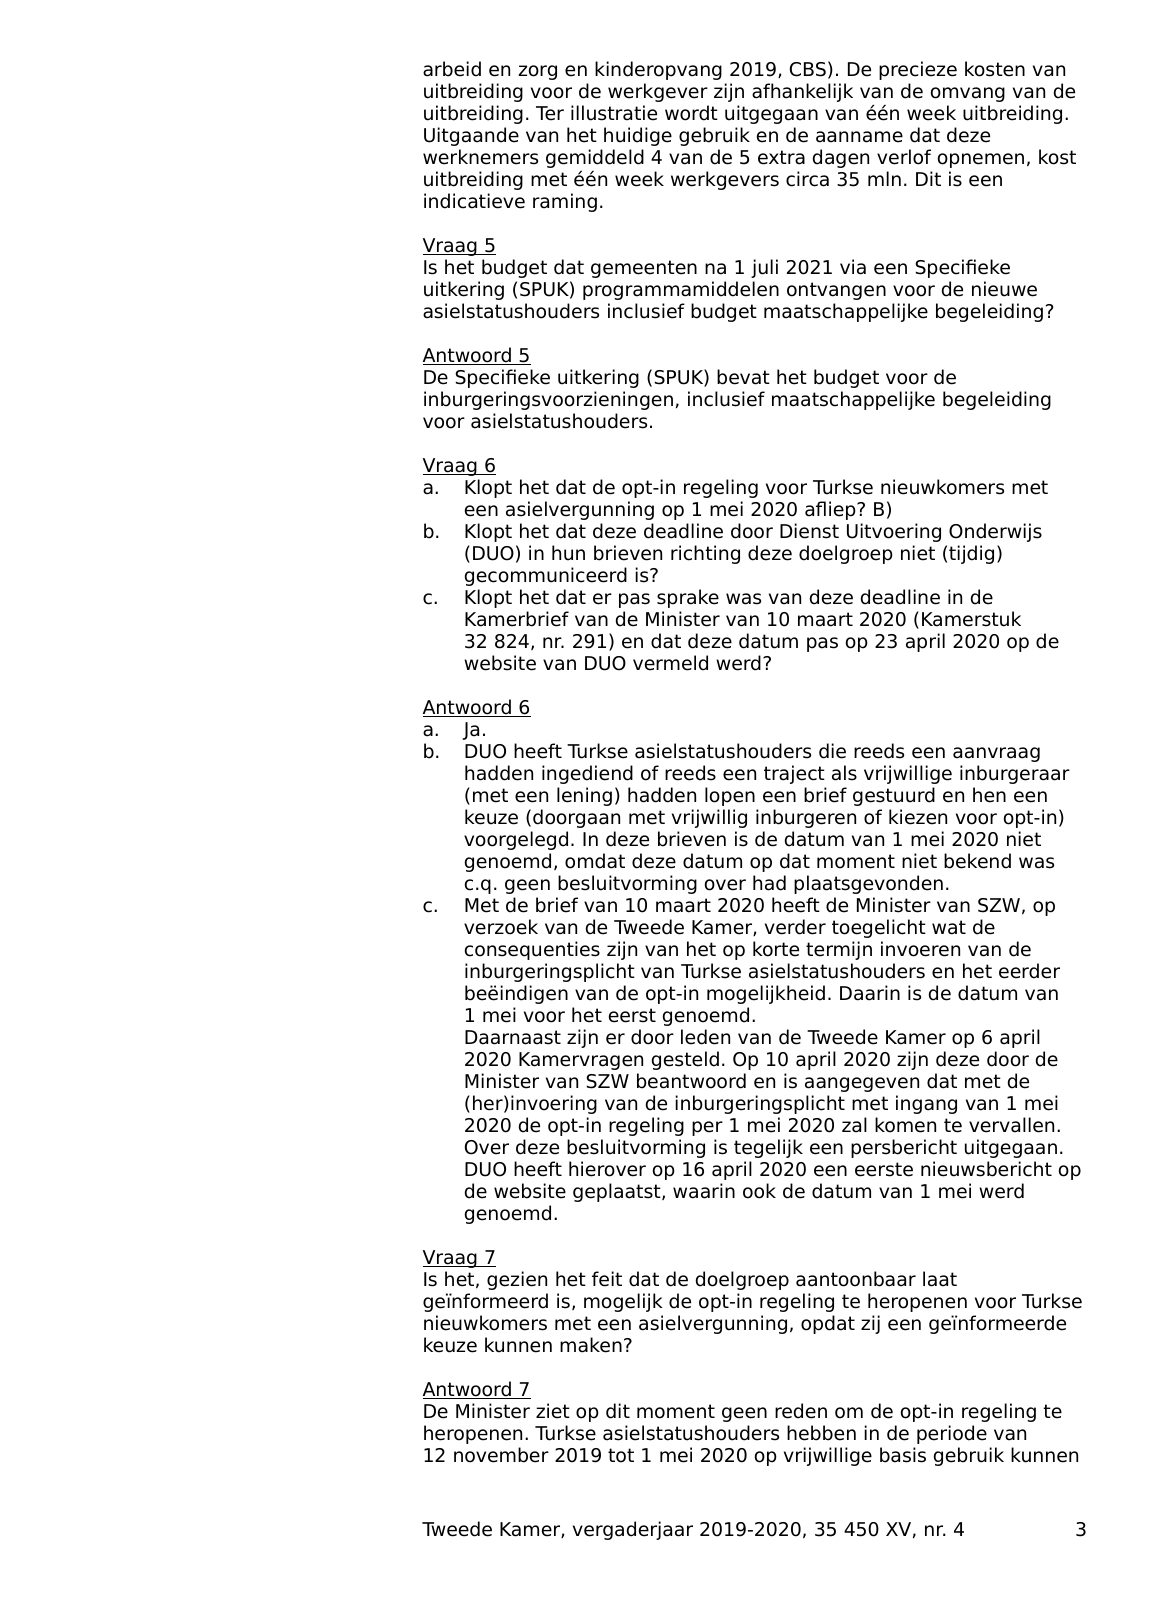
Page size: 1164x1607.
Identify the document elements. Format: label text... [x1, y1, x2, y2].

text Daarnaast zijn er door leden van de Tweede Kamer op 6 april 2020 Kamervragen gesteld. Op 10 april 2020 zijn deze door de Minister van SZW beantwoord en is aangegeven dat met de (her)invoering van de inburgeringsplicht met ingang van 1 mei 2020 de opt-in regeling per 1 mei 2020 zal komen te vervallen. Over deze besluitvorming is tegelijk een persbericht uitgegaan. DUO heeft hierover op 16 april 2020 een eerste nieuwsbericht op de website geplaatst, waarin ook de datum van 1 mei werd genoemd. [464, 1027, 1087, 1225]
text a. Klopt het dat de opt-in regeling voor Turkse nieuwkomers met een asielvergunning op 1 mei 2020 afliep? B) [422, 477, 1087, 521]
subtitle Vraag 5 [422, 235, 1087, 257]
subtitle Vraag 7 [422, 1247, 1087, 1269]
text b. DUO heeft Turkse asielstatushouders die reeds een aanvraag hadden ingediend of reeds een traject als vrijwillige inburgeraar (met een lening) hadden lopen een brief gestuurd en hen een keuze (doorgaan met vrijwillig inburgeren of kiezen voor opt-in) voorgelegd. In deze brieven is de datum van 1 mei 2020 niet genoemd, omdat deze datum op dat moment niet bekend was c.q. geen besluitvorming over had plaatsgevonden. [422, 741, 1087, 895]
subtitle Vraag 6 [422, 455, 1087, 477]
subtitle Antwoord 5 [422, 345, 1087, 367]
text c. Klopt het dat er pas sprake was van deze deadline in de Kamerbrief van de Minister van 10 maart 2020 (Kamerstuk 32 824, nr. 291) en dat deze datum pas op 23 april 2020 op de website van DUO vermeld werd? [422, 587, 1087, 675]
text De Minister ziet op dit moment geen reden om de opt-in regeling te heropenen. Turkse asielstatushouders hebben in de periode van 12 november 2019 tot 1 mei 2020 op vrijwillige basis gebruik kunnen [422, 1401, 1087, 1467]
subtitle Antwoord 7 [422, 1379, 1087, 1401]
text b. Klopt het dat deze deadline door Dienst Uitvoering Onderwijs (DUO) in hun brieven richting deze doelgroep niet (tijdig) gecommuniceerd is? [422, 521, 1087, 587]
text c. Met de brief van 10 maart 2020 heeft de Minister van SZW, op verzoek van de Tweede Kamer, verder toegelicht wat de consequenties zijn van het op korte termijn invoeren van de inburgeringsplicht van Turkse asielstatushouders en het eerder beëindigen van de opt-in mogelijkheid. Daarin is de datum van 1 mei voor het eerst genoemd. [422, 895, 1087, 1027]
text a. Ja. [422, 719, 1087, 741]
text Is het, gezien het feit dat de doelgroep aantoonbaar laat geïnformeerd is, mogelijk de opt-in regeling te heropenen voor Turkse nieuwkomers met een asielvergunning, opdat zij een geïnformeerde keuze kunnen maken? [422, 1269, 1087, 1357]
text arbeid en zorg en kinderopvang 2019, CBS). De precieze kosten van uitbreiding voor de werkgever zijn afhankelijk van de omvang van de uitbreiding. Ter illustratie wordt uitgegaan van één week uitbreiding. Uitgaande van het huidige gebruik en de aanname dat deze werknemers gemiddeld 4 van de 5 extra dagen verlof opnemen, kost uitbreiding met één week werkgevers circa 35 mln. Dit is een indicatieve raming. [422, 59, 1087, 213]
text Is het budget dat gemeenten na 1 juli 2021 via een Specifieke uitkering (SPUK) programmamiddelen ontvangen voor de nieuwe asielstatushouders inclusief budget maatschappelijke begeleiding? [422, 257, 1087, 323]
subtitle Antwoord 6 [422, 697, 1087, 719]
text De Specifieke uitkering (SPUK) bevat het budget voor de inburgeringsvoorzieningen, inclusief maatschappelijke begeleiding voor asielstatushouders. [422, 367, 1087, 433]
